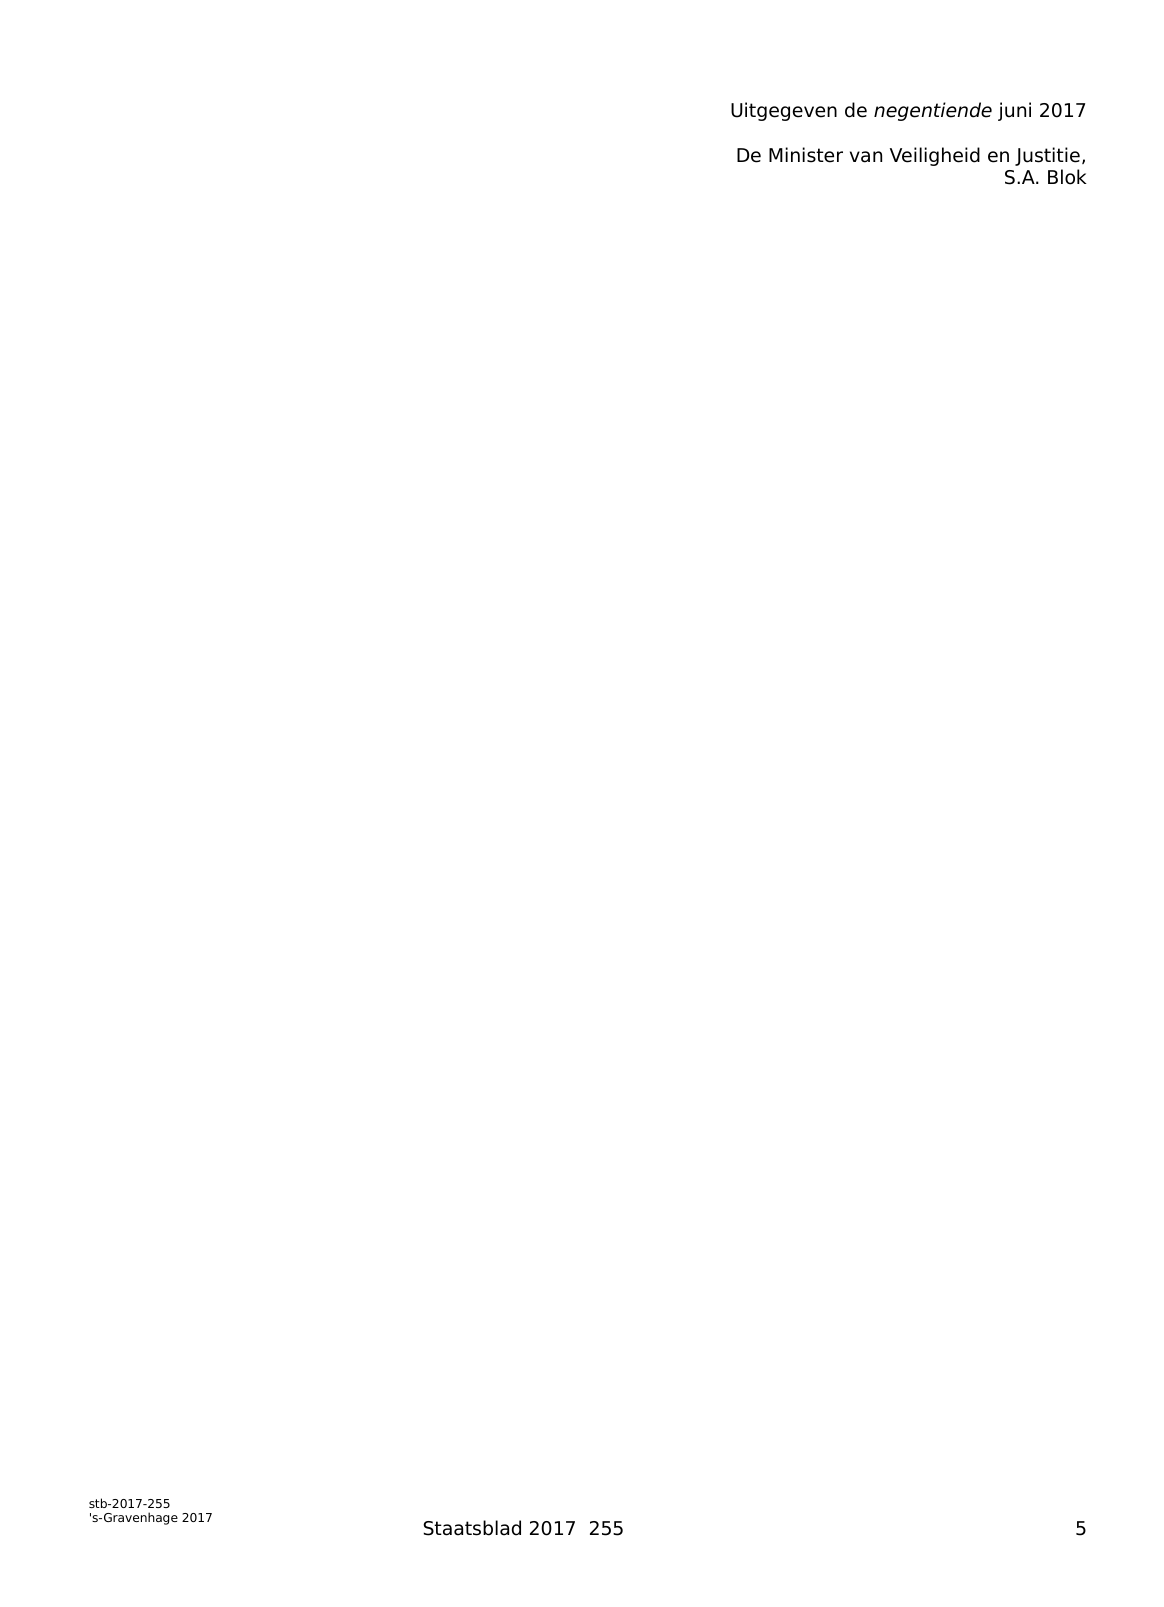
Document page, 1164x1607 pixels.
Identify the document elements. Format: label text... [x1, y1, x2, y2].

text stb-2017-255 [88, 1497, 323, 1511]
text 's-Gravenhage 2017 [88, 1511, 323, 1525]
text De Minister van Veiligheid en Justitie, S.A. Blok [422, 144, 1087, 188]
text Uitgegeven de negentiende juni 2017 [422, 100, 1087, 122]
